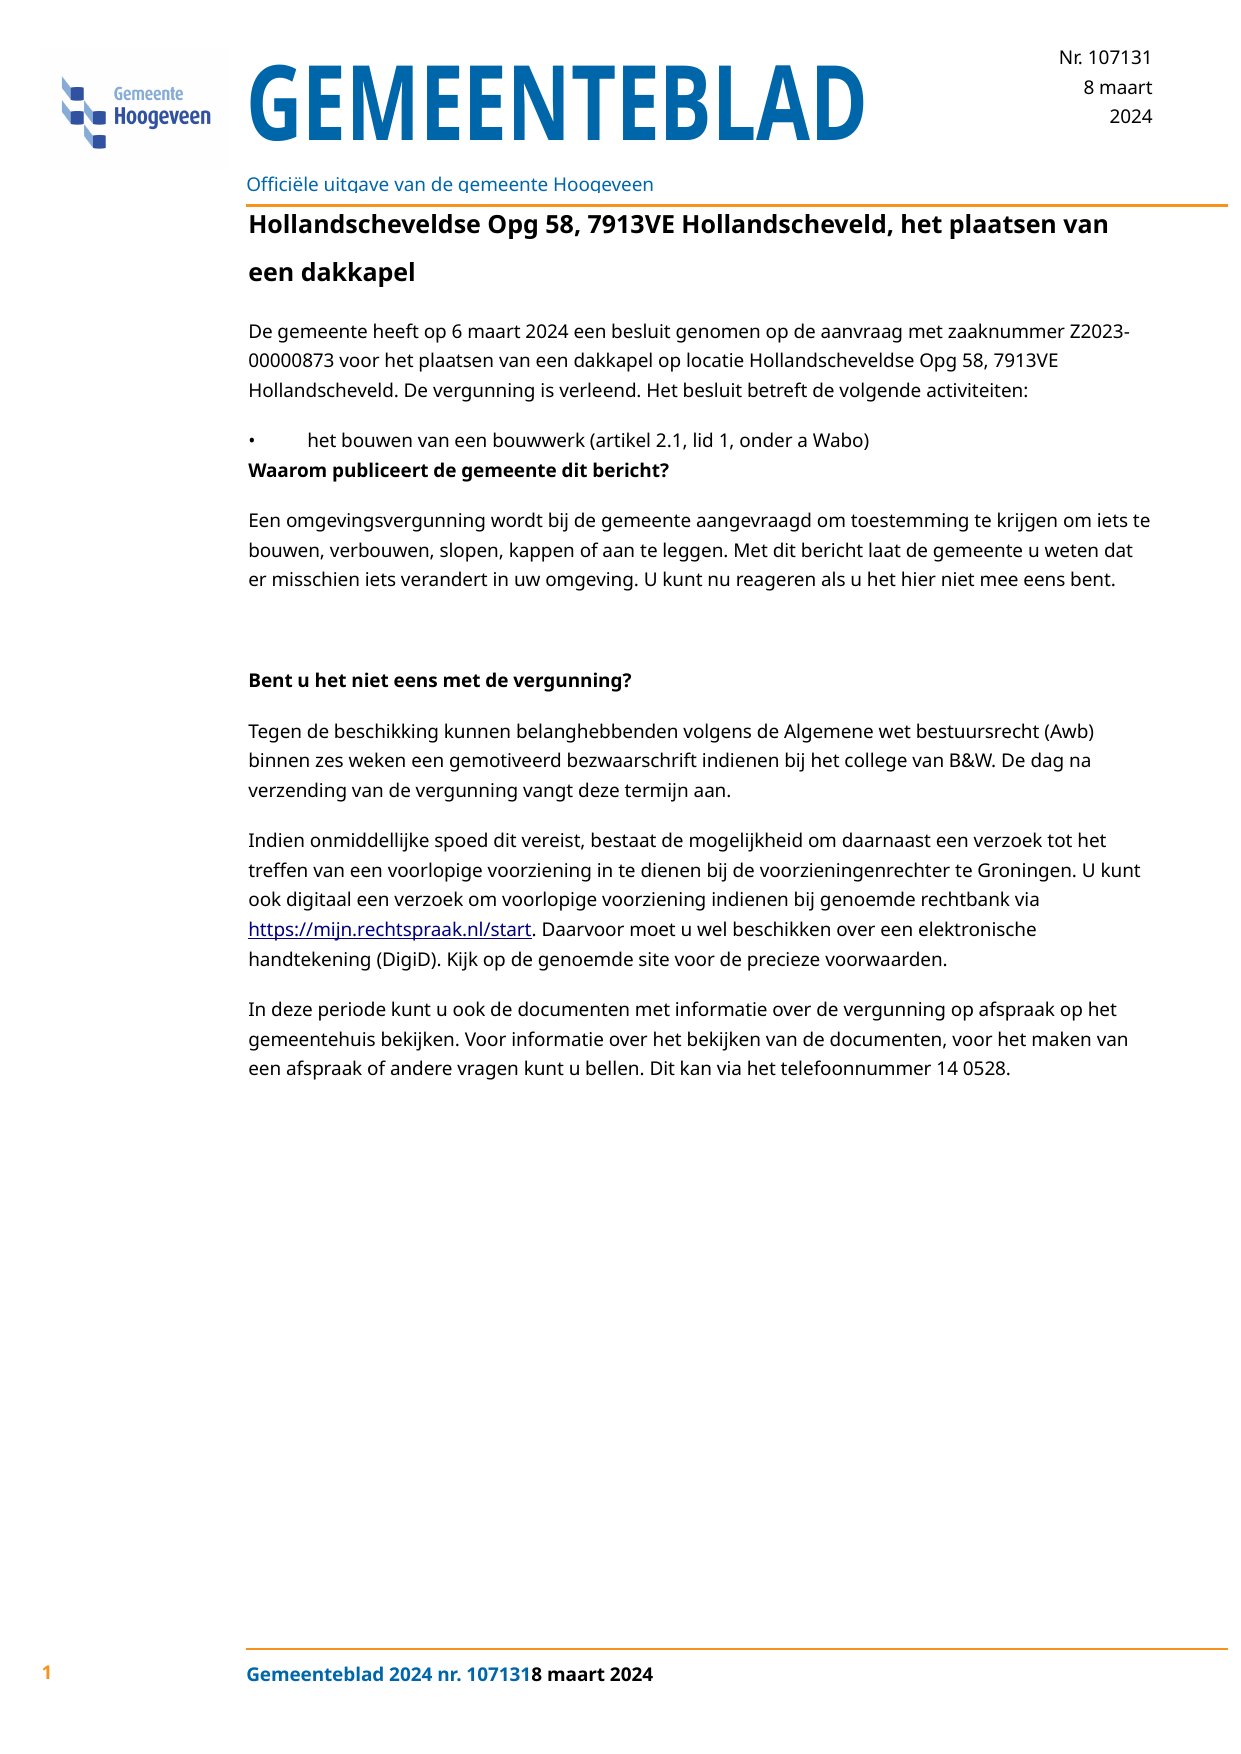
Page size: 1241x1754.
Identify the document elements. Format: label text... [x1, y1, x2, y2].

text Waarom publiceert de gemeente dit bericht? [248, 457, 1152, 483]
text In deze periode kunt u ook de documenten met informatie over de vergunning op afspraak op het gemeentehuis bekijken. Voor informatie over het bekijken van de documenten, voor het maken van een afspraak of andere vragen kunt u bellen. Dit kan via het telefoonnummer 14 0528. [248, 996, 1152, 1081]
list het bouwen van een bouwwerk (artikel 2.1, lid 1, onder a Wabo) [248, 427, 1152, 453]
text Een omgevingsvergunning wordt bij de gemeente aangevraagd om toestemming te krijgen om iets te bouwen, verbouwen, slopen, kappen of aan te leggen. Met dit bericht laat de gemeente u weten dat er misschien iets verandert in uw omgeving. U kunt nu reageren als u het hier niet mee eens bent. [248, 507, 1152, 592]
text Hollandscheveldse Opg 58, 7913VE Hollandscheveld, het plaatsen van een dakkapel [248, 207, 1152, 288]
text De gemeente heeft op 6 maart 2024 een besluit genomen op de aanvraag met zaaknummer Z2023-00000873 voor het plaatsen van een dakkapel op locatie Hollandscheveldse Opg 58, 7913VE Hollandscheveld. De vergunning is verleend. Het besluit betreft de volgende activiteiten: [248, 318, 1152, 403]
text Tegen de beschikking kunnen belanghebbenden volgens de Algemene wet bestuursrecht (Awb) binnen zes weken een gemotiveerd bezwaarschrift indienen bij het college van B&W. De dag na verzending van de vergunning vangt deze termijn aan. [248, 718, 1152, 803]
text Indien onmiddellijke spoed dit vereist, bestaat de mogelijkheid om daarnaast een verzoek tot het treffen van een voorlopige voorziening in te dienen bij de voorzieningenrechter te Groningen. U kunt ook digitaal een verzoek om voorlopige voorziening indienen bij genoemde rechtbank via https://mijn.rechtspraak.nl/start. Daarvoor moet u wel beschikken over een elektronische handtekening (DigiD). Kijk op de genoemde site voor de precieze voorwaarden. [248, 827, 1152, 972]
text Bent u het niet eens met de vergunning? [248, 667, 1152, 693]
picture [41, 47, 231, 172]
